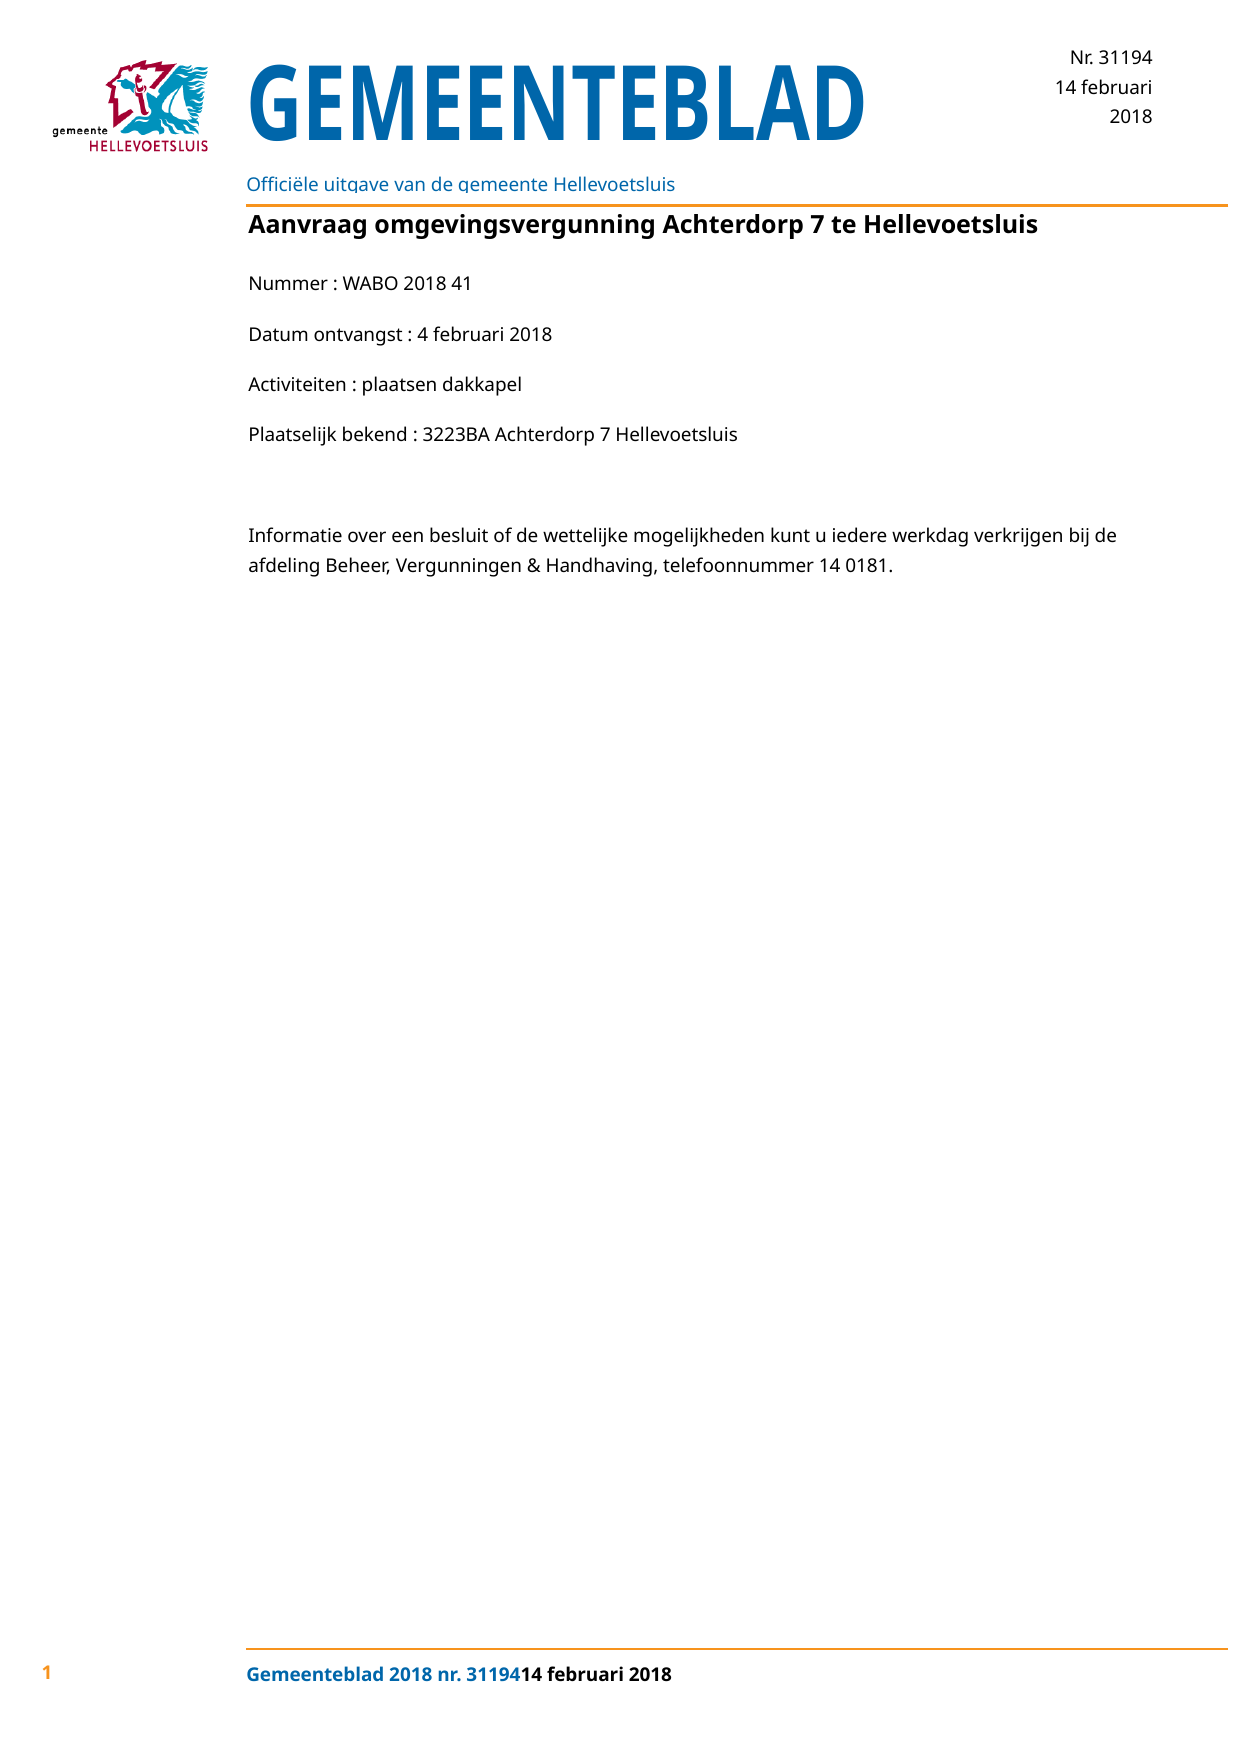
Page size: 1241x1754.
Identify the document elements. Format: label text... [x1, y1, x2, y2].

text Nummer : WABO 2018 41 [248, 270, 1152, 296]
text Activiteiten : plaatsen dakkapel [248, 371, 1152, 397]
text Informatie over een besluit of de wettelijke mogelijkheden kunt u iedere werkdag verkrijgen bij de afdeling Beheer, Vergunningen & Handhaving, telefoonnummer 14 0181. [248, 522, 1152, 578]
text Datum ontvangst : 4 februari 2018 [248, 321, 1152, 346]
text Plaatselijk bekend : 3223BA Achterdorp 7 Hellevoetsluis [248, 422, 1152, 447]
text Aanvraag omgevingsvergunning Achterdorp 7 te Hellevoetsluis [248, 207, 1152, 241]
picture [41, 47, 231, 172]
